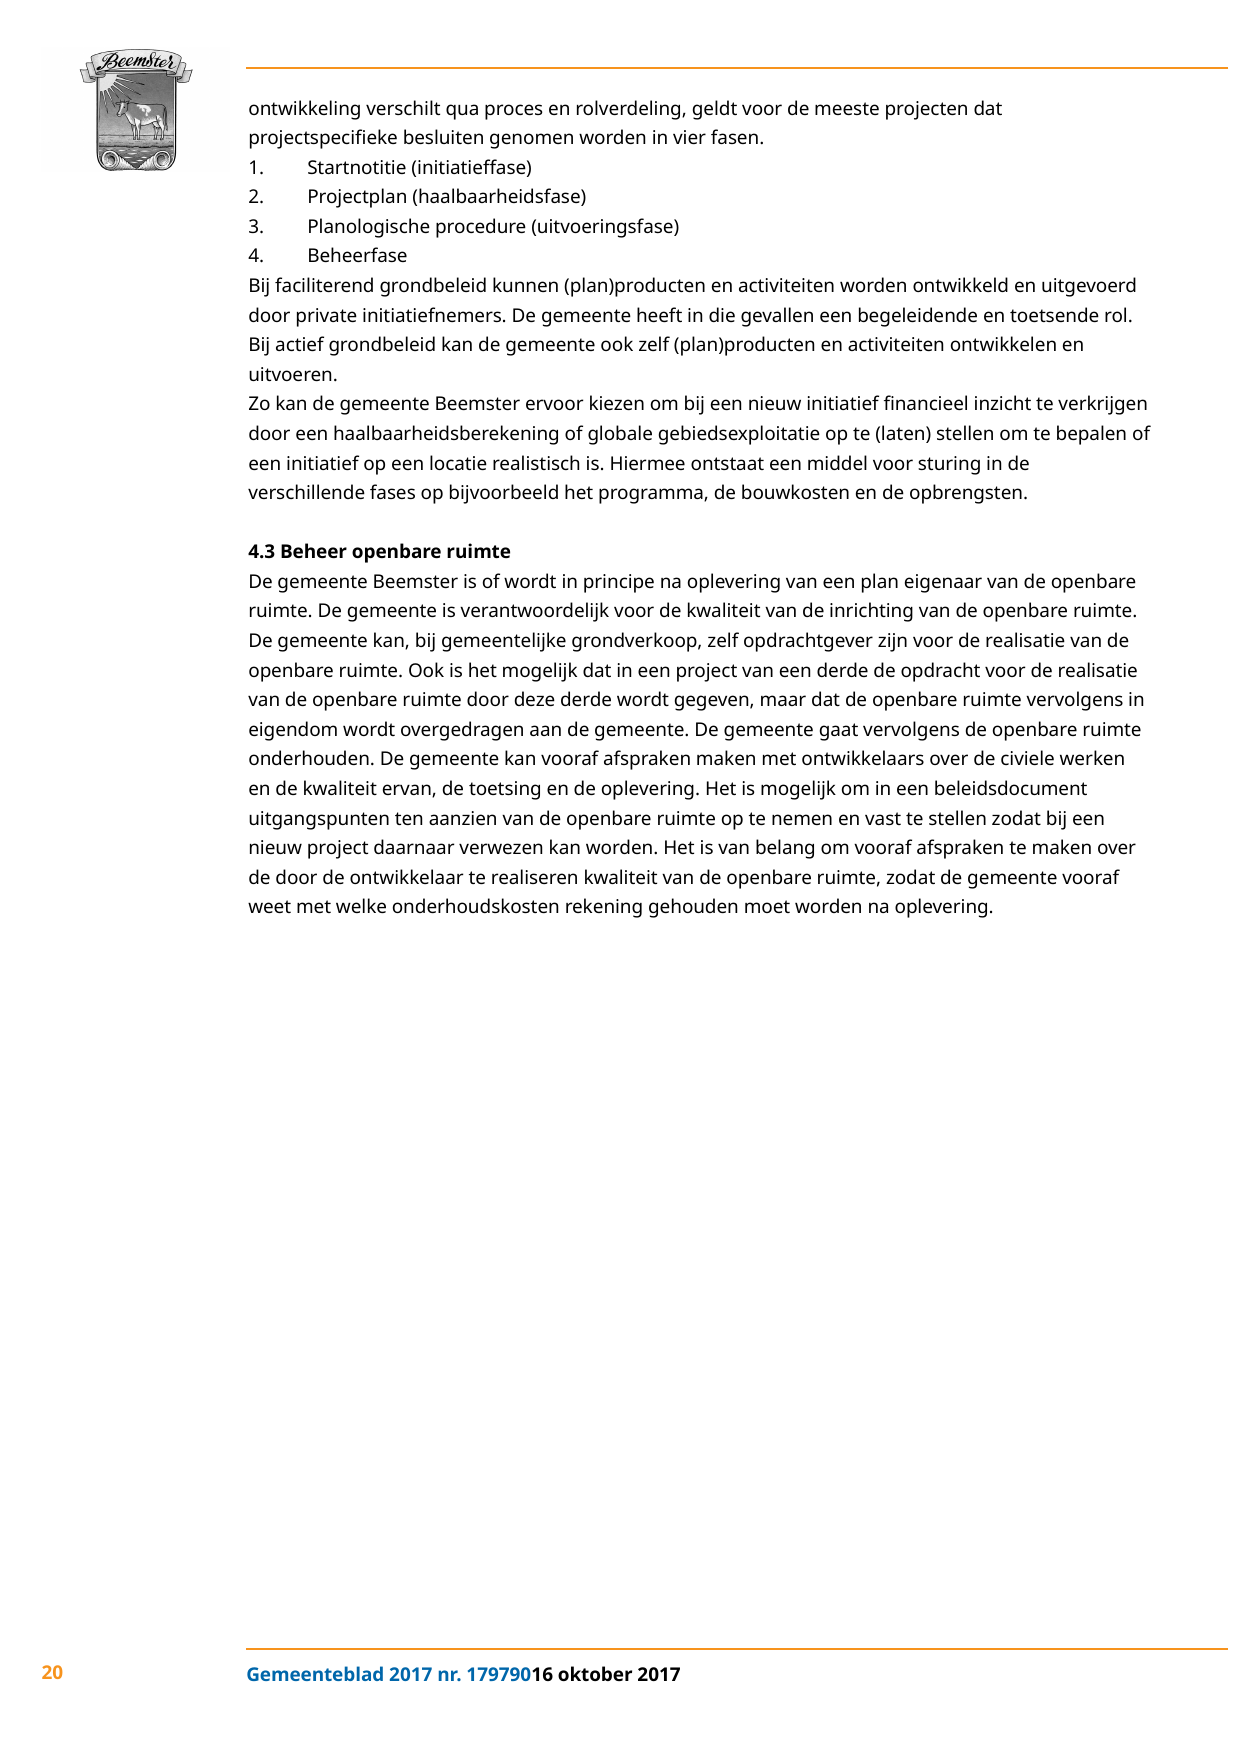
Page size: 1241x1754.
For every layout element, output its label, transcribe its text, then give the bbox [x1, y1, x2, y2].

list Startnotitie (initiatieffase) [248, 154, 1152, 180]
list Projectplan (haalbaarheidsfase) [248, 183, 1152, 209]
list Planologische procedure (uitvoeringsfase) [248, 213, 1152, 239]
text ontwikkeling verschilt qua proces en rolverdeling, geldt voor de meeste projecten dat projectspecifieke besluiten genomen worden in vier fasen. [248, 95, 1152, 150]
picture [41, 47, 231, 172]
text De gemeente Beemster is of wordt in principe na oplevering van een plan eigenaar van de openbare ruimte. De gemeente is verantwoordelijk voor de kwaliteit van de inrichting van de openbare ruimte. De gemeente kan, bij gemeentelijke grondverkoop, zelf opdrachtgever zijn voor de realisatie van de openbare ruimte. Ook is het mogelijk dat in een project van een derde de opdracht voor de realisatie van de openbare ruimte door deze derde wordt gegeven, maar dat de openbare ruimte vervolgens in eigendom wordt overgedragen aan de gemeente. De gemeente gaat vervolgens de openbare ruimte onderhouden. De gemeente kan vooraf afspraken maken met ontwikkelaars over de civiele werken en de kwaliteit ervan, de toetsing en de oplevering. Het is mogelijk om in een beleidsdocument uitgangspunten ten aanzien van de openbare ruimte op te nemen en vast te stellen zodat bij een nieuw project daarnaar verwezen kan worden. Het is van belang om vooraf afspraken te maken over de door de ontwikkelaar te realiseren kwaliteit van de openbare ruimte, zodat de gemeente vooraf weet met welke onderhoudskosten rekening gehouden moet worden na oplevering. [248, 568, 1152, 919]
list Beheerfase [248, 243, 1152, 268]
text 4.3 Beheer openbare ruimte [248, 538, 1152, 564]
text Bij faciliterend grondbeleid kunnen (plan)producten en activiteiten worden ontwikkeld en uitgevoerd door private initiatiefnemers. De gemeente heeft in die gevallen een begeleidende en toetsende rol. Bij actief grondbeleid kan de gemeente ook zelf (plan)producten en activiteiten ontwikkelen en uitvoeren. [248, 272, 1152, 387]
text Zo kan de gemeente Beemster ervoor kiezen om bij een nieuw initiatief financieel inzicht te verkrijgen door een haalbaarheidsberekening of globale gebiedsexploitatie op te (laten) stellen om te bepalen of een initiatief op een locatie realistisch is. Hiermee ontstaat een middel voor sturing in de verschillende fases op bijvoorbeeld het programma, de bouwkosten en de opbrengsten. [248, 391, 1152, 505]
